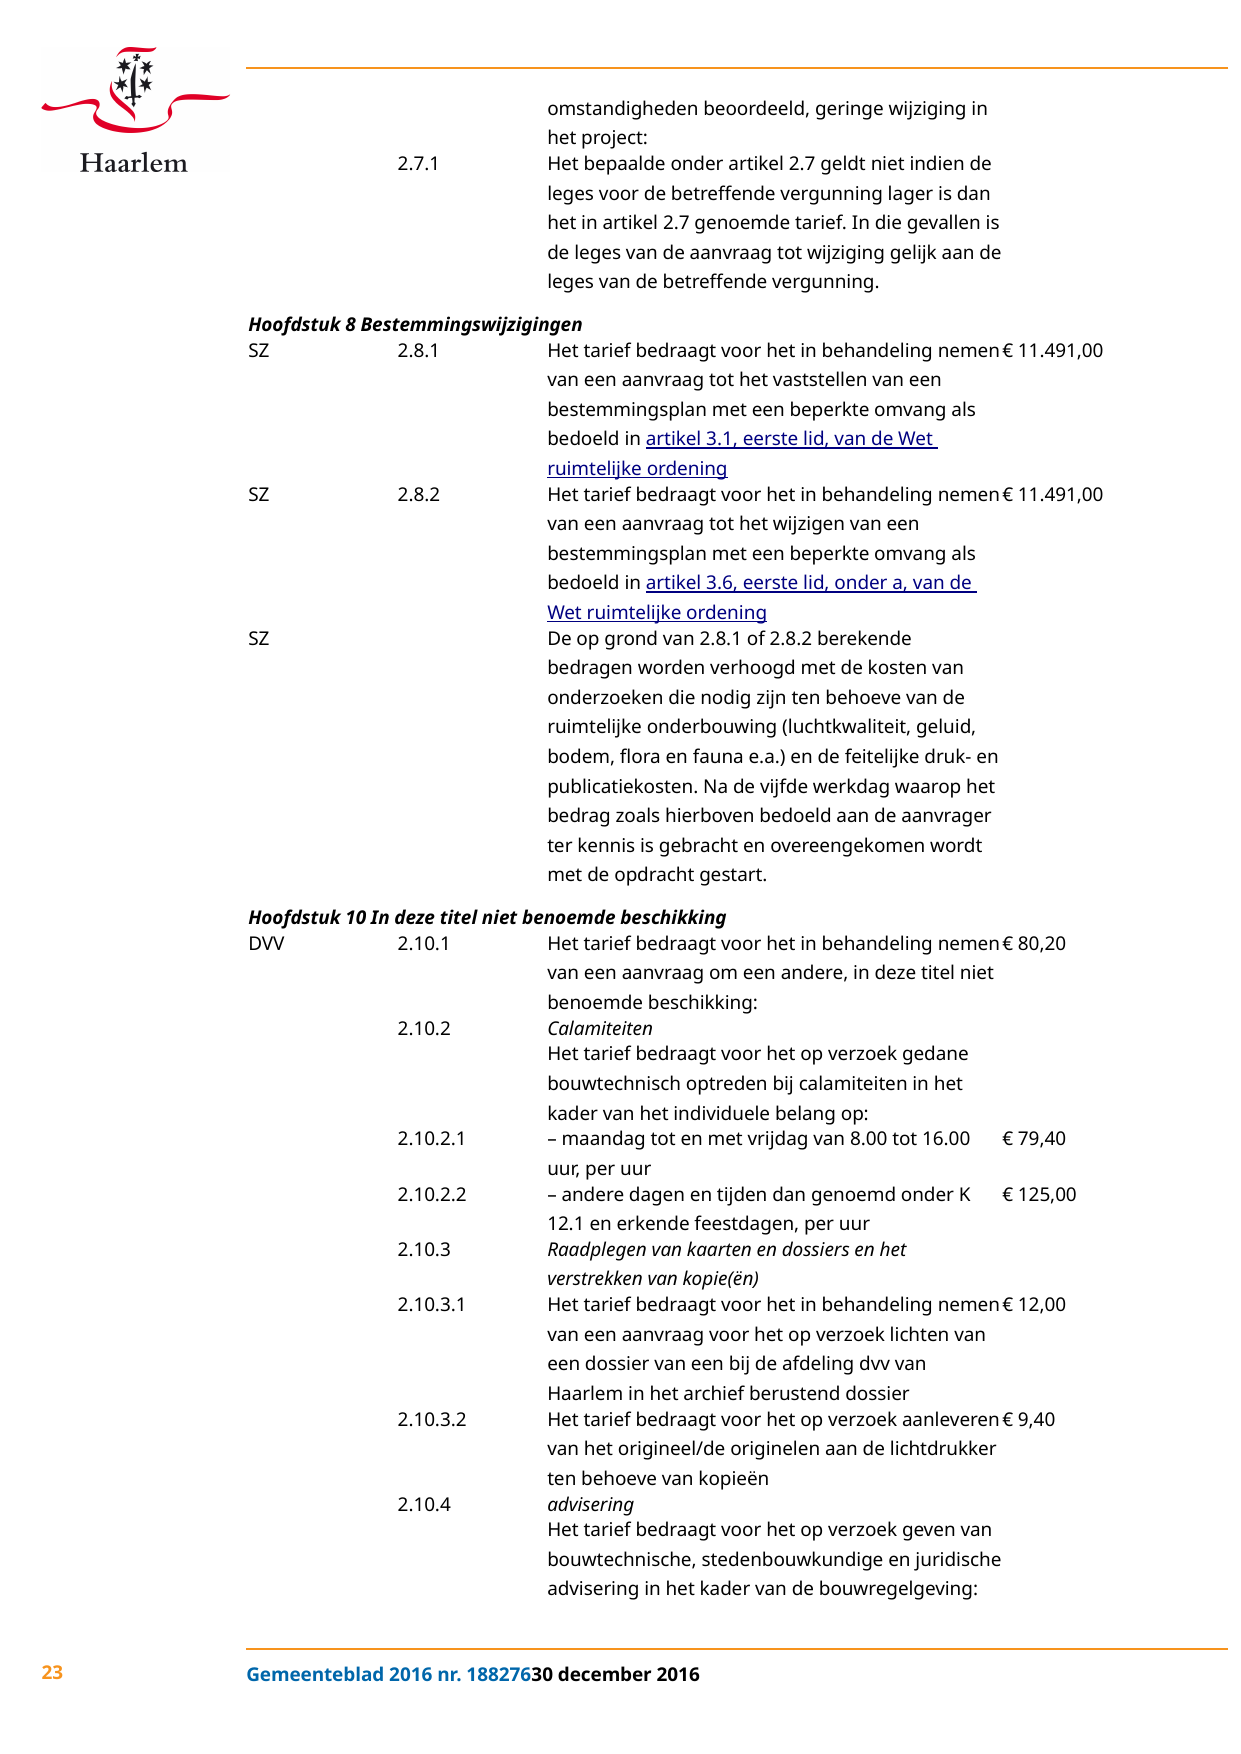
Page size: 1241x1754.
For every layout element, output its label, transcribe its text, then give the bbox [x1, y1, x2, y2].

table_cell – andere dagen en tijden dan genoemd onder K 12.1 en erkende feestdagen, per uur [547, 1181, 1002, 1236]
table_cell [1002, 150, 1152, 294]
table_cell Het tarief bedraagt voor het in behandeling nemen van een aanvraag tot het wijzigen van een bestemmingsplan met een beperkte omvang als bedoeld in artikel 3.6, eerste lid, onder a, van de Wet ruimtelijke ordening [547, 481, 1002, 625]
table_header DVV [248, 930, 397, 1015]
table_cell 2.8.2 [398, 481, 547, 625]
table_cell € 125,00 [1002, 1181, 1152, 1236]
table_cell Raadplegen van kaarten en dossiers en het verstrekken van kopie(ën) [547, 1236, 1002, 1291]
table_cell De op grond van 2.8.1 of 2.8.2 berekende bedragen worden verhoogd met de kosten van onderzoeken die nodig zijn ten behoeve van de ruimtelijke onderbouwing (luchtkwaliteit, geluid, bodem, flora en fauna e.a.) en de feitelijke druk- en publicatiekosten. Na de vijfde werkdag waarop het bedrag zoals hierboven bedoeld aan de aanvrager ter kennis is gebracht en overeengekomen wordt met de opdracht gestart. [547, 625, 1002, 887]
table_cell € 11.491,00 [1002, 481, 1152, 625]
table_cell [1002, 1491, 1152, 1516]
table_cell [398, 1041, 547, 1125]
table_cell [248, 150, 397, 294]
table_header Het tarief bedraagt voor het in behandeling nemen van een aanvraag tot het vaststellen van een bestemmingsplan met een beperkte omvang als bedoeld in artikel 3.1, eerste lid, van de Wet ruimtelijke ordening [547, 337, 1002, 481]
table_cell [248, 1291, 397, 1406]
table_header 2.10.1 [398, 930, 547, 1015]
table_cell [248, 1125, 397, 1181]
table_cell [248, 1236, 397, 1291]
text Hoofdstuk 8 Bestemmingswijzigingen [248, 311, 1152, 337]
table_cell Calamiteiten [547, 1015, 1002, 1041]
table_cell [248, 1181, 397, 1236]
table_header [398, 95, 547, 150]
table_header omstandigheden beoordeeld, geringe wijziging in het project: [547, 95, 1002, 150]
table_cell advisering [547, 1491, 1002, 1516]
table_cell 2.10.3.1 [398, 1291, 547, 1406]
table_cell [398, 625, 547, 887]
table_cell [248, 1406, 397, 1491]
table_cell [1002, 1015, 1152, 1041]
table_cell Het bepaalde onder artikel 2.7 geldt niet indien de leges voor de betreffende vergunning lager is dan het in artikel 2.7 genoemde tarief. In die gevallen is de leges van de aanvraag tot wijziging gelijk aan de leges van de betreffende vergunning. [547, 150, 1002, 294]
table_cell 2.10.2 [398, 1015, 547, 1041]
table_cell Het tarief bedraagt voor het op verzoek aanleveren van het origineel/de originelen aan de lichtdrukker ten behoeve van kopieën [547, 1406, 1002, 1491]
table_cell [1002, 1516, 1152, 1601]
table_header Het tarief bedraagt voor het in behandeling nemen van een aanvraag om een andere, in deze titel niet benoemde beschikking: [547, 930, 1002, 1015]
table_cell [398, 1516, 547, 1601]
table_cell 2.10.3 [398, 1236, 547, 1291]
table_cell [248, 1516, 397, 1601]
table_header 2.8.1 [398, 337, 547, 481]
table_cell Het tarief bedraagt voor het op verzoek geven van bouwtechnische, stedenbouwkundige en juridische advisering in het kader van de bouwregelgeving: [547, 1516, 1002, 1601]
text Hoofdstuk 10 In deze titel niet benoemde beschikking [248, 904, 1152, 930]
table_header SZ [248, 337, 397, 481]
table_header € 80,20 [1002, 930, 1152, 1015]
table_cell [248, 1491, 397, 1516]
table_cell 2.7.1 [398, 150, 547, 294]
table_cell 2.10.4 [398, 1491, 547, 1516]
table_cell € 79,40 [1002, 1125, 1152, 1181]
table_header [248, 95, 397, 150]
picture [41, 47, 231, 172]
table_header [1002, 95, 1152, 150]
table_cell 2.10.3.2 [398, 1406, 547, 1491]
table_cell [248, 1041, 397, 1125]
table_cell 2.10.2.2 [398, 1181, 547, 1236]
table_cell Het tarief bedraagt voor het in behandeling nemen van een aanvraag voor het op verzoek lichten van een dossier van een bij de afdeling dvv van Haarlem in het archief berustend dossier [547, 1291, 1002, 1406]
table_header € 11.491,00 [1002, 337, 1152, 481]
table_cell [1002, 625, 1152, 887]
table_cell [248, 1015, 397, 1041]
table_cell 2.10.2.1 [398, 1125, 547, 1181]
table_cell – maandag tot en met vrijdag van 8.00 tot 16.00 uur, per uur [547, 1125, 1002, 1181]
table_cell Het tarief bedraagt voor het op verzoek gedane bouwtechnisch optreden bij calamiteiten in het kader van het individuele belang op: [547, 1041, 1002, 1125]
table_cell SZ [248, 625, 397, 887]
table_cell SZ [248, 481, 397, 625]
table_cell [1002, 1236, 1152, 1291]
table_cell € 9,40 [1002, 1406, 1152, 1491]
table_cell [1002, 1041, 1152, 1125]
table_cell € 12,00 [1002, 1291, 1152, 1406]
